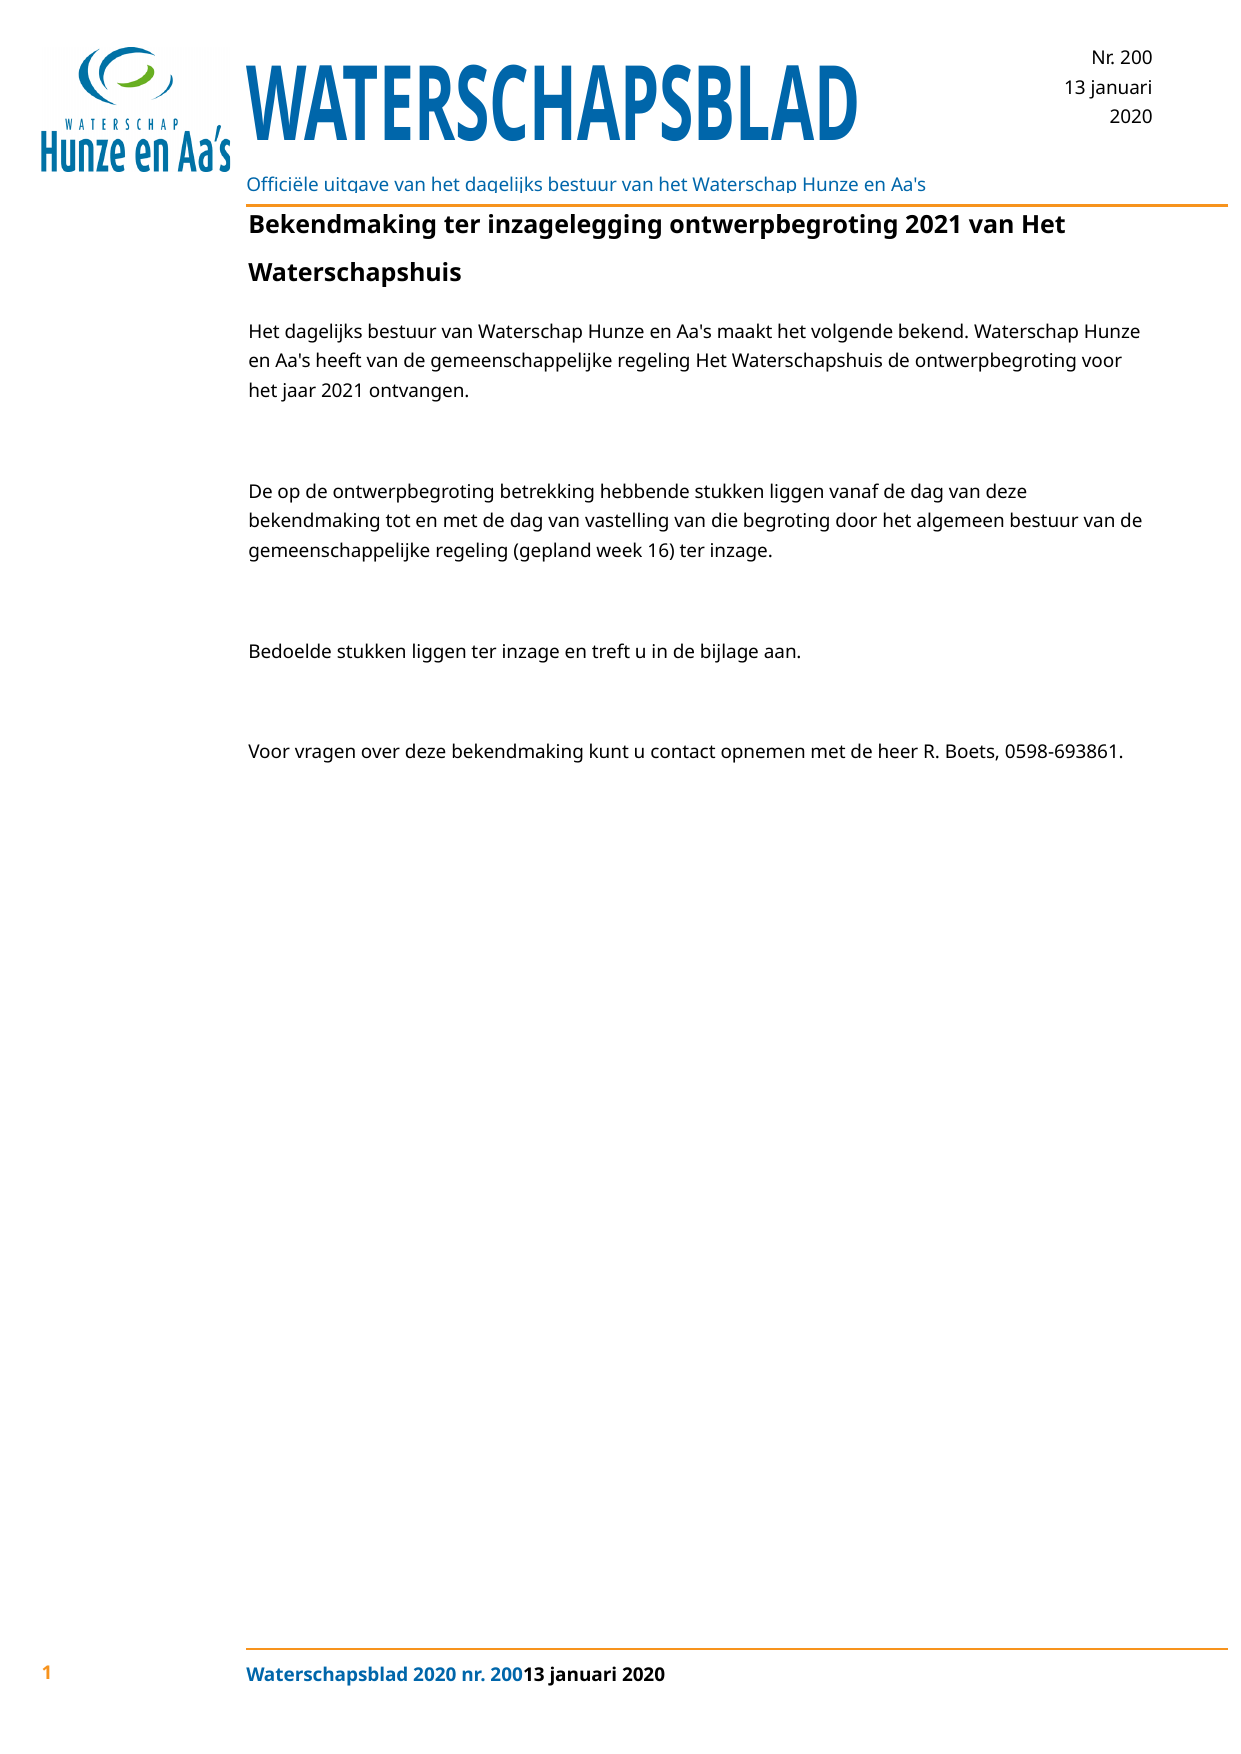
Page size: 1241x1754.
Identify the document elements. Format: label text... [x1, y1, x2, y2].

text Voor vragen over deze bekendmaking kunt u contact opnemen met de heer R. Boets, 0598-693861. [248, 739, 1152, 764]
picture [41, 47, 231, 172]
text Bedoelde stukken liggen ter inzage en treft u in de bijlage aan. [248, 638, 1152, 664]
picture [47, 154, 51, 172]
text De op de ontwerpbegroting betrekking hebbende stukken liggen vanaf de dag van deze bekendmaking tot en met de dag van vastelling van die begroting door het algemeen bestuur van de gemeenschappelijke regeling (gepland week 16) ter inzage. [248, 478, 1152, 563]
picture [226, 145, 231, 156]
text Bekendmaking ter inzagelegging ontwerpbegroting 2021 van Het Waterschapshuis [248, 207, 1152, 288]
text Het dagelijks bestuur van Waterschap Hunze en Aa's maakt het volgende bekend. Waterschap Hunze en Aa's heeft van de gemeenschappelijke regeling Het Waterschapshuis de ontwerpbegroting voor het jaar 2021 ontvangen. [248, 318, 1152, 403]
picture [183, 163, 191, 172]
